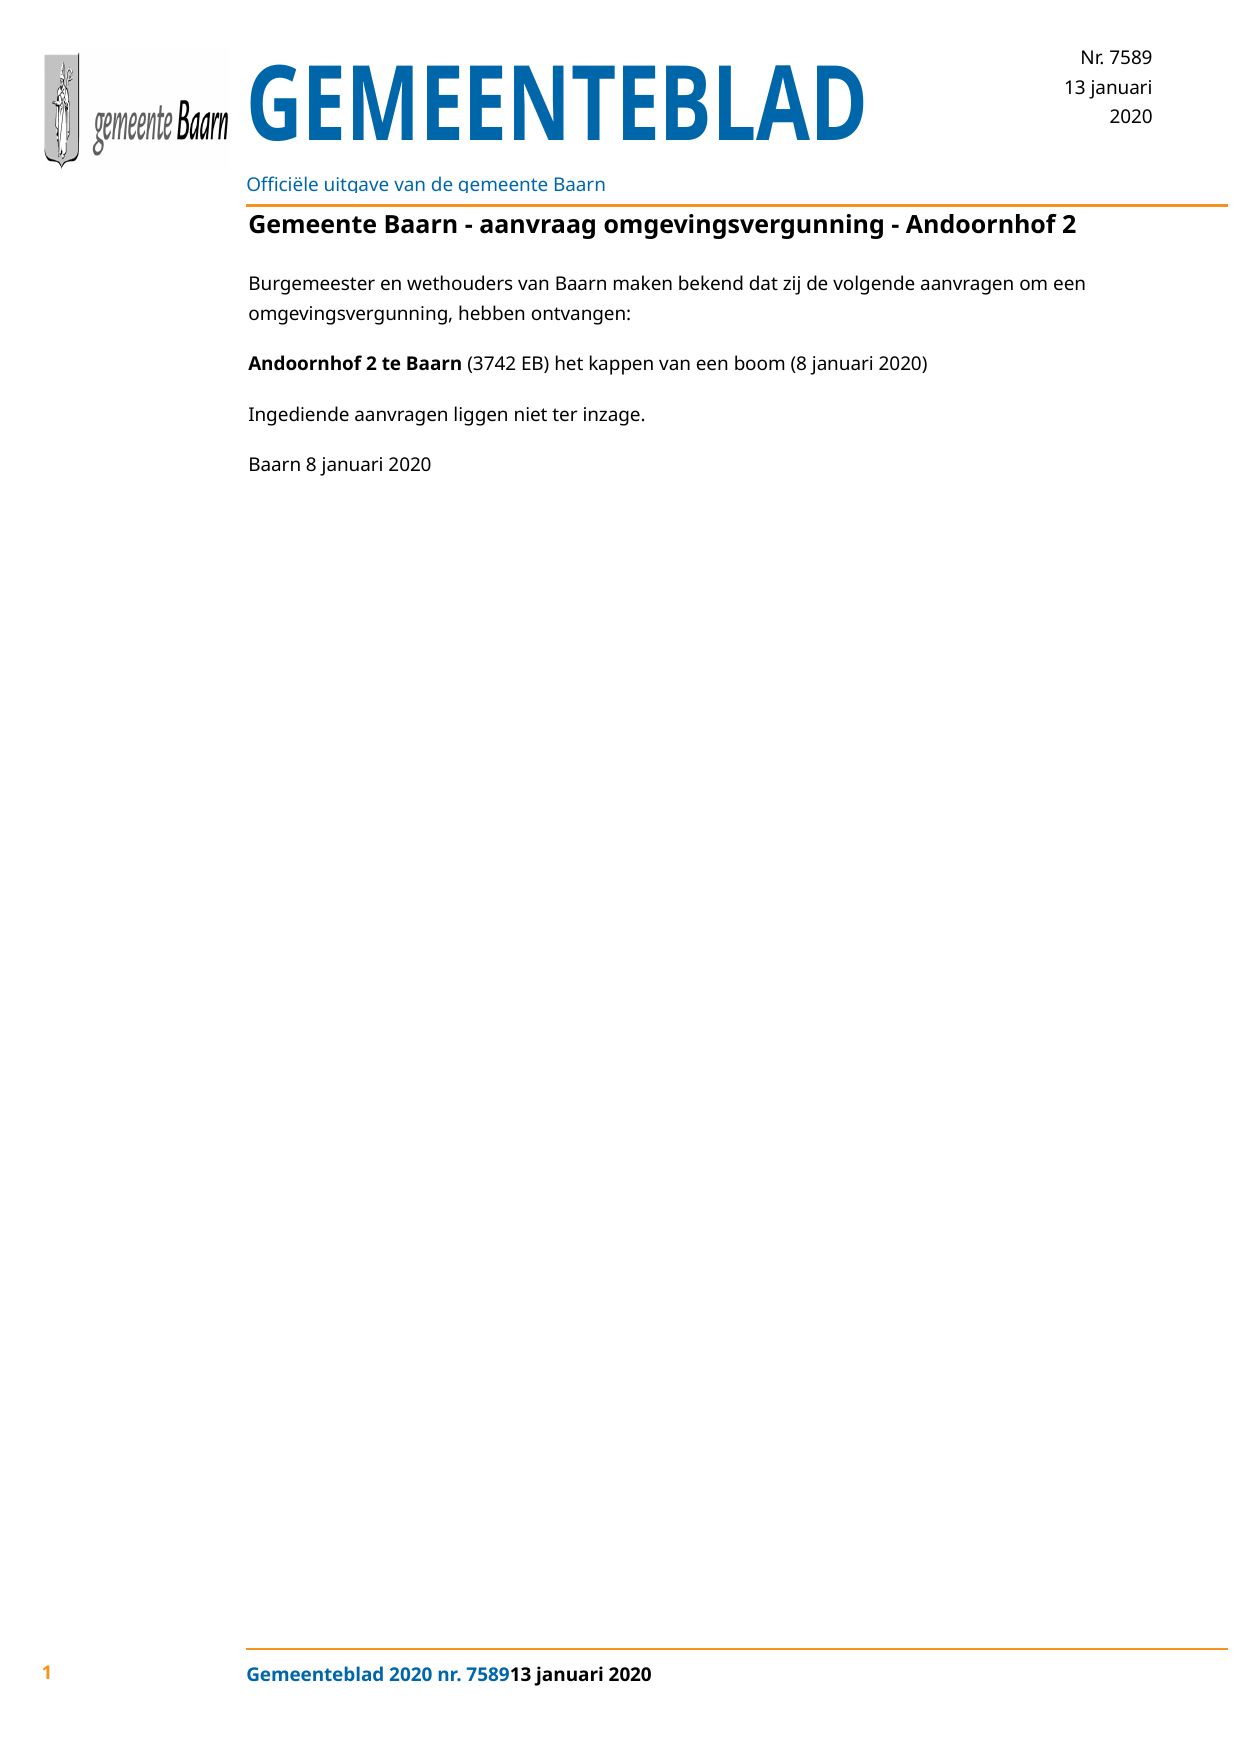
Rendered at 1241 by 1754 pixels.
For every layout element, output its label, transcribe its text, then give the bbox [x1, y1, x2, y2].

picture [41, 47, 231, 172]
text Andoornhof 2 te Baarn (3742 EB) het kappen van een boom (8 januari 2020) [248, 350, 1152, 376]
text Ingediende aanvragen liggen niet ter inzage. [248, 401, 1152, 426]
text Gemeente Baarn - aanvraag omgevingsvergunning - Andoornhof 2 [248, 207, 1152, 241]
text Baarn 8 januari 2020 [248, 451, 1152, 477]
text Burgemeester en wethouders van Baarn maken bekend dat zij de volgende aanvragen om een omgevingsvergunning, hebben ontvangen: [248, 270, 1152, 326]
